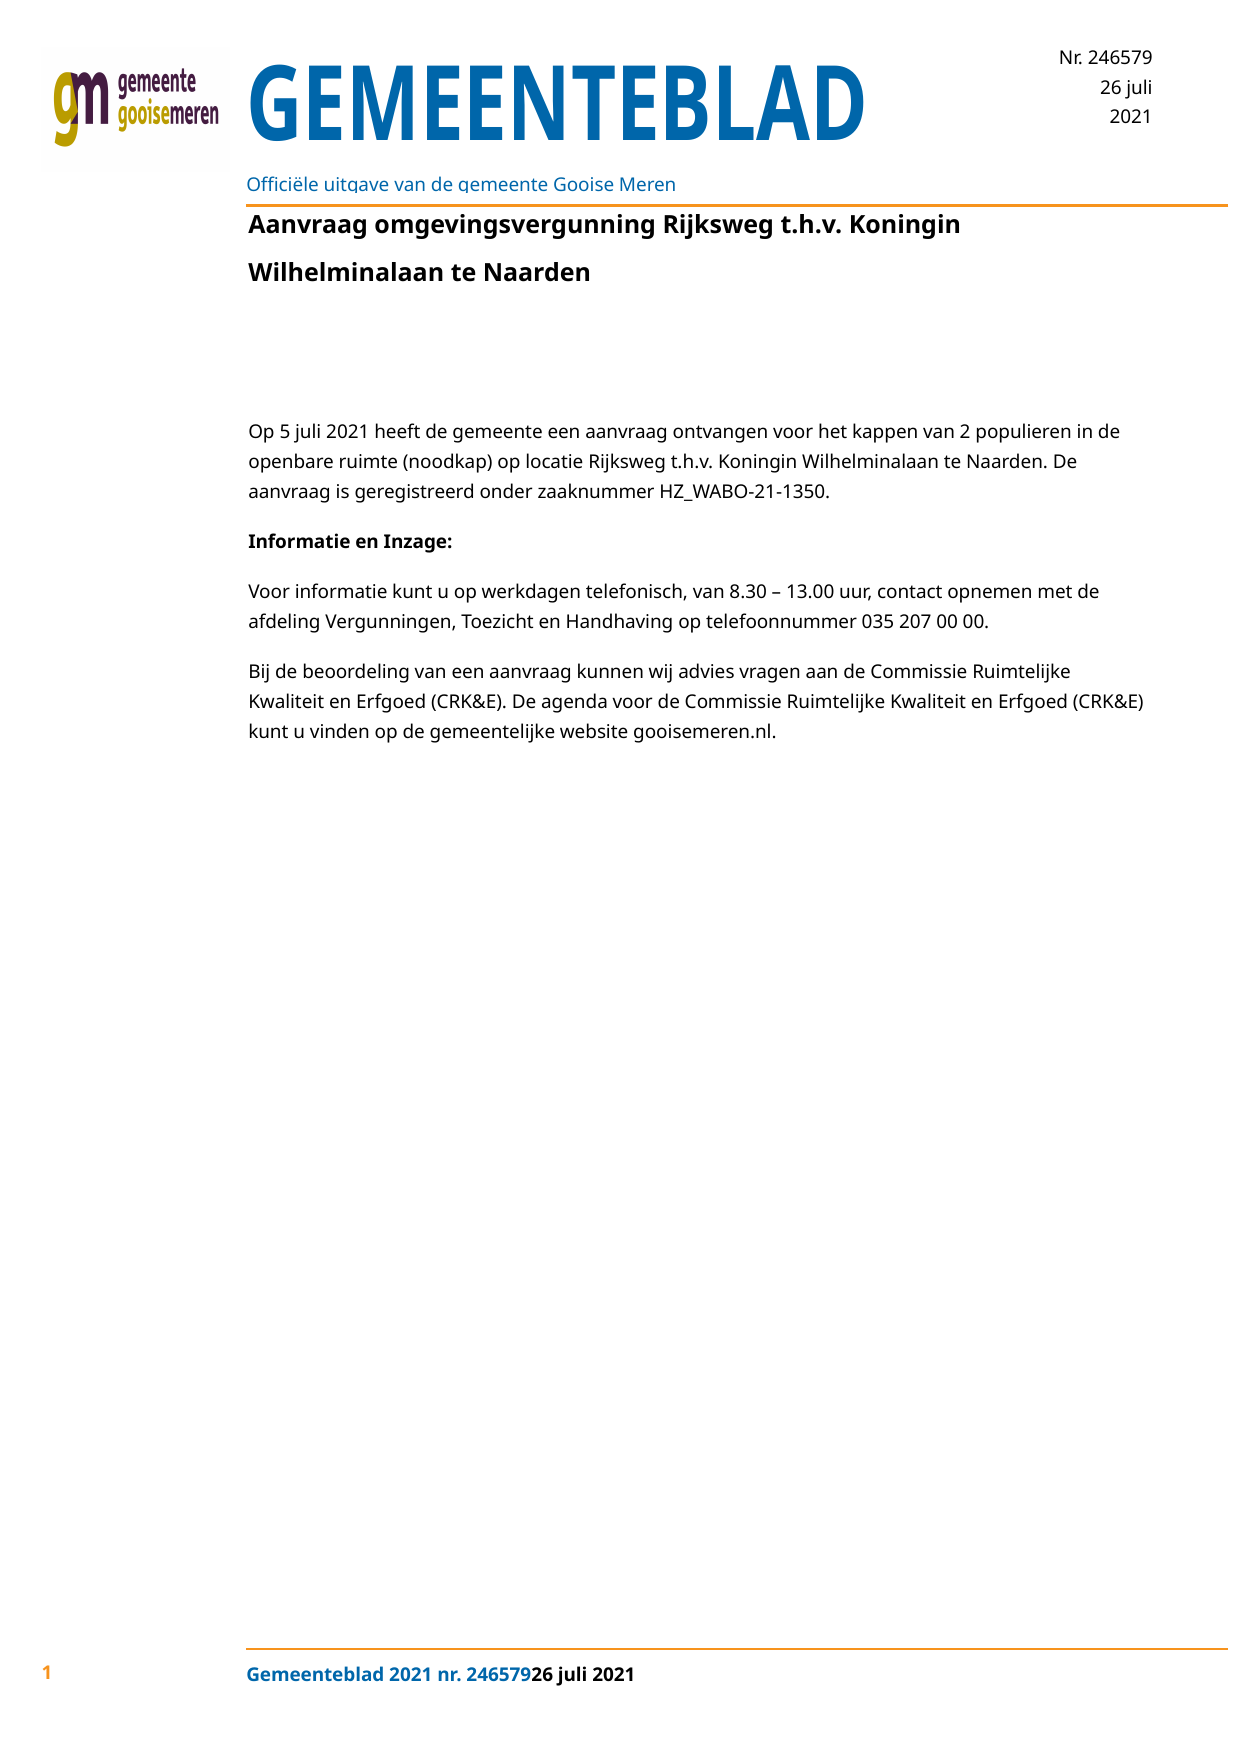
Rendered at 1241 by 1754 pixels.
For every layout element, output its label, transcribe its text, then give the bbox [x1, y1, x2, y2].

text Bij de beoordeling van een aanvraag kunnen wij advies vragen aan de Commissie Ruimtelijke Kwaliteit en Erfgoed (CRK&E). De agenda voor de Commissie Ruimtelijke Kwaliteit en Erfgoed (CRK&E) kunt u vinden op de gemeentelijke website gooisemeren.nl. [248, 659, 1152, 744]
text Aanvraag omgevingsvergunning Rijksweg t.h.v. Koningin Wilhelminalaan te Naarden [248, 207, 1152, 288]
text Informatie en Inzage: [248, 528, 1152, 554]
picture [41, 47, 231, 172]
text Voor informatie kunt u op werkdagen telefonisch, van 8.30 – 13.00 uur, contact opnemen met de afdeling Vergunningen, Toezicht en Handhaving op telefoonnummer 035 207 00 00. [248, 579, 1152, 634]
text Op 5 juli 2021 heeft de gemeente een aanvraag ontvangen voor het kappen van 2 populieren in de openbare ruimte (noodkap) op locatie Rijksweg t.h.v. Koningin Wilhelminalaan te Naarden. De aanvraag is geregistreerd onder zaaknummer HZ_WABO-21-1350. [248, 419, 1152, 504]
